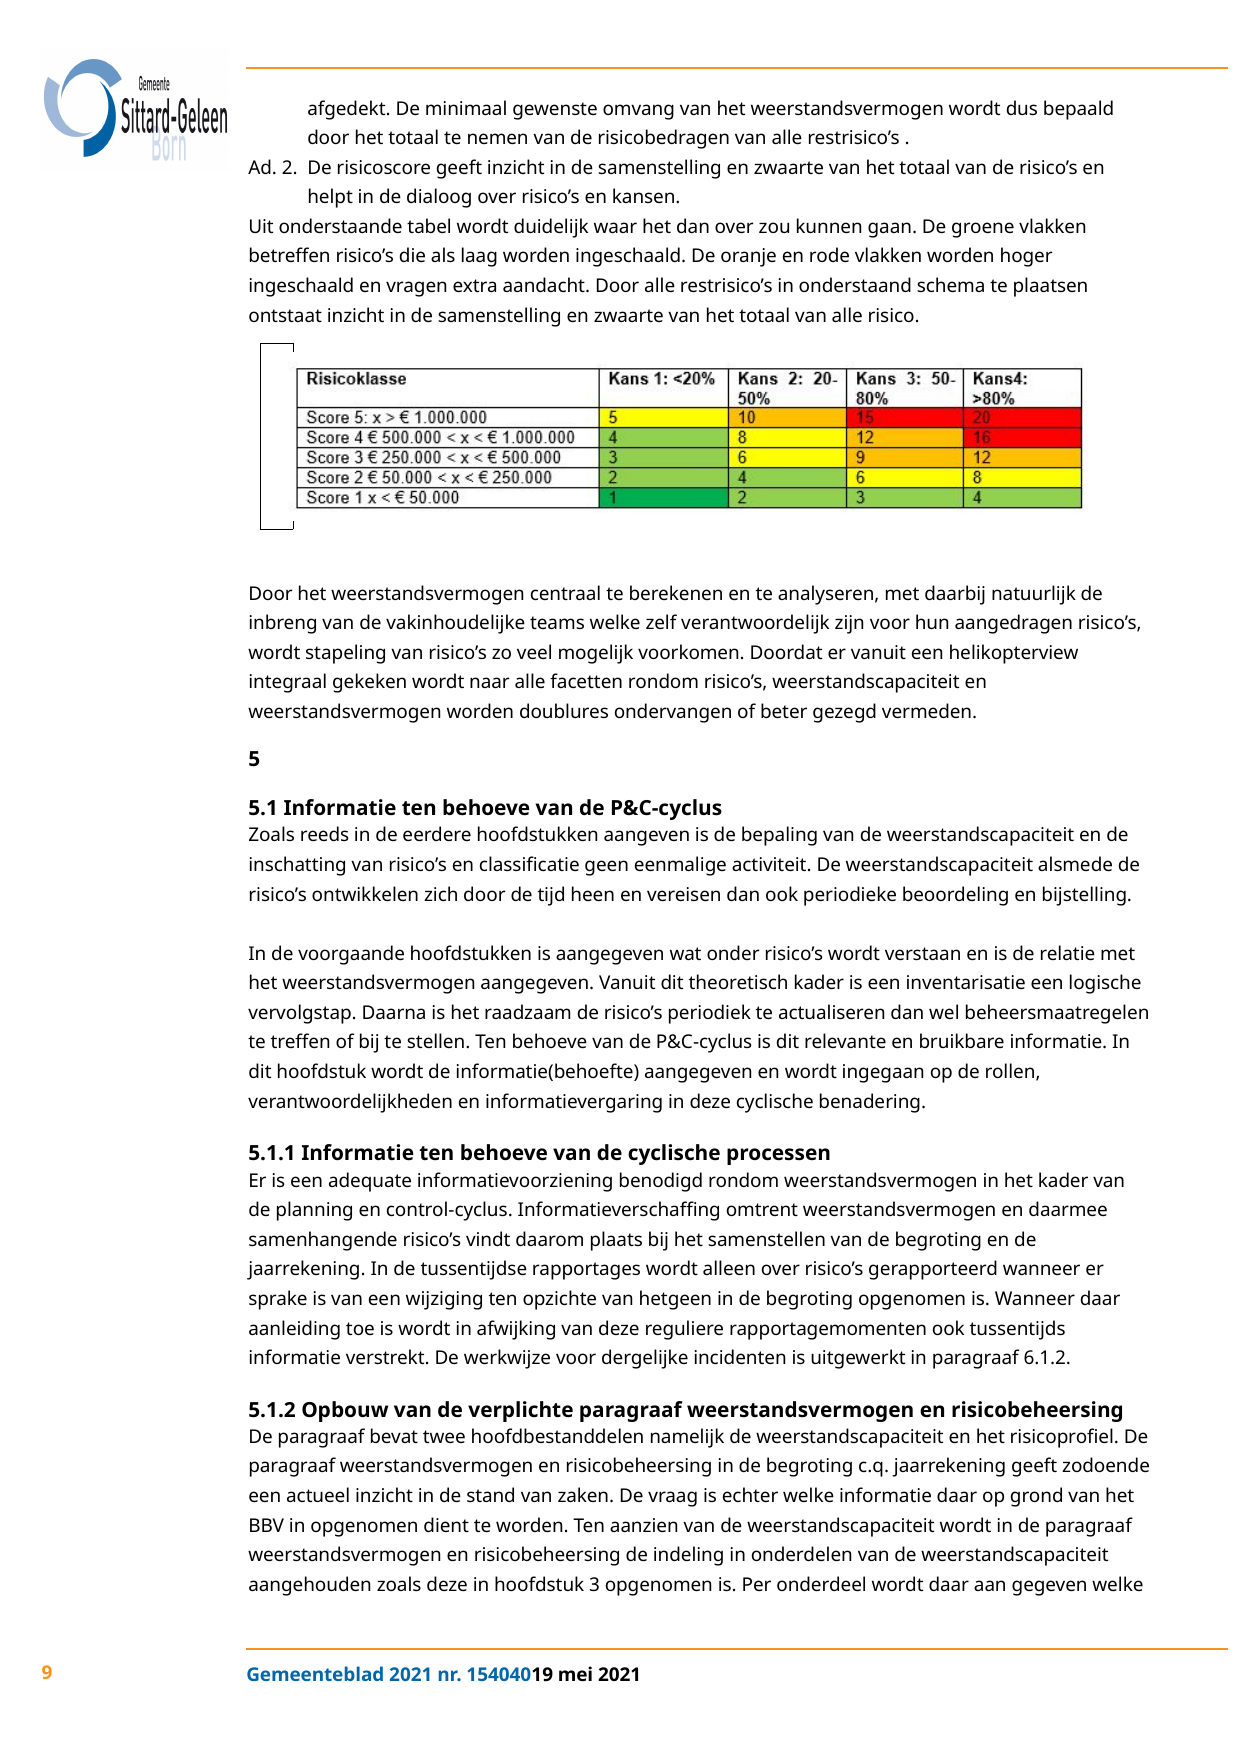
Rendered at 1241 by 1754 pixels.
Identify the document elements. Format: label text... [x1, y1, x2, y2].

text Door het weerstandsvermogen centraal te berekenen en te analyseren, met daarbij natuurlijk de inbreng van de vakinhoudelijke teams welke zelf verantwoordelijk zijn voor hun aangedragen risico’s, wordt stapeling van risico’s zo veel mogelijk voorkomen. Doordat er vanuit een helikopterview integraal gekeken wordt naar alle facetten rondom risico’s, weerstandscapaciteit en weerstandsvermogen worden doublures ondervangen of beter gezegd vermeden. [248, 580, 1152, 724]
text 5.1 Informatie ten behoeve van de P&C-cyclus [248, 793, 1152, 822]
text Er is een adequate informatievoorziening benodigd rondom weerstandsvermogen in het kader van de planning en control-cyclus. Informatieverschaffing omtrent weerstandsvermogen en daarmee samenhangende risico’s vindt daarom plaats bij het samenstellen van de begroting en de jaarrekening. In de tussentijdse rapportages wordt alleen over risico’s gerapporteerd wanneer er sprake is van een wijziging ten opzichte van hetgeen in de begroting opgenomen is. Wanneer daar aanleiding toe is wordt in afwijking van deze reguliere rapportagemomenten ook tussentijds informatie verstrekt. De werkwijze voor dergelijke incidenten is uitgewerkt in paragraaf 6.1.2. [248, 1167, 1152, 1370]
text In de voorgaande hoofdstukken is aangegeven wat onder risico’s wordt verstaan en is de relatie met het weerstandsvermogen aangegeven. Vanuit dit theoretisch kader is een inventarisatie een logische vervolgstap. Daarna is het raadzaam de risico’s periodiek te actualiseren dan wel beheersmaatregelen te treffen of bij te stellen. Ten behoeve van de P&C-cyclus is dit relevante en bruikbare informatie. In dit hoofdstuk wordt de informatie(behoefte) aangegeven en wordt ingegaan op de rollen, verantwoordelijkheden en informatievergaring in deze cyclische benadering. [248, 940, 1152, 1114]
text Zoals reeds in de eerdere hoofdstukken aangeven is de bepaling van de weerstandscapaciteit en de inschatting van risico’s en classificatie geen eenmalige activiteit. De weerstandscapaciteit alsmede de risico’s ontwikkelen zich door de tijd heen en vereisen dan ook periodieke beoordeling en bijstelling. [248, 822, 1152, 907]
text Uit onderstaande tabel wordt duidelijk waar het dan over zou kunnen gaan. De groene vlakken betreffen risico’s die als laag worden ingeschaald. De oranje en rode vlakken worden hoger ingeschaald en vragen extra aandacht. Door alle restrisico’s in onderstaand schema te plaatsen ontstaat inzicht in de samenstelling en zwaarte van het totaal van alle risico. [248, 213, 1152, 328]
list afgedekt. De minimaal gewenste omvang van het weerstandsvermogen wordt dus bepaald door het totaal te nemen van de risicobedragen van alle restrisico’s . [248, 95, 1152, 150]
list De risicoscore geeft inzicht in de samenstelling en zwaarte van het totaal van de risico’s en helpt in de dialoog over risico’s en kansen. [248, 154, 1152, 209]
picture [41, 47, 231, 172]
text 5 [248, 744, 1152, 772]
text 5.1.2 Opbouw van de verplichte paragraaf weerstandsvermogen en risicobeheersing [248, 1395, 1152, 1423]
picture [268, 352, 1173, 521]
text 5.1.1 Informatie ten behoeve van de cyclische processen [248, 1138, 1152, 1167]
text De paragraaf bevat twee hoofdbestanddelen namelijk de weerstandscapaciteit en het risicoprofiel. De paragraaf weerstandsvermogen en risicobeheersing in de begroting c.q. jaarrekening geeft zodoende een actueel inzicht in de stand van zaken. De vraag is echter welke informatie daar op grond van het BBV in opgenomen dient te worden. Ten aanzien van de weerstandscapaciteit wordt in de paragraaf weerstandsvermogen en risicobeheersing de indeling in onderdelen van de weerstandscapaciteit aangehouden zoals deze in hoofdstuk 3 opgenomen is. Per onderdeel wordt daar aan gegeven welke [248, 1423, 1152, 1597]
